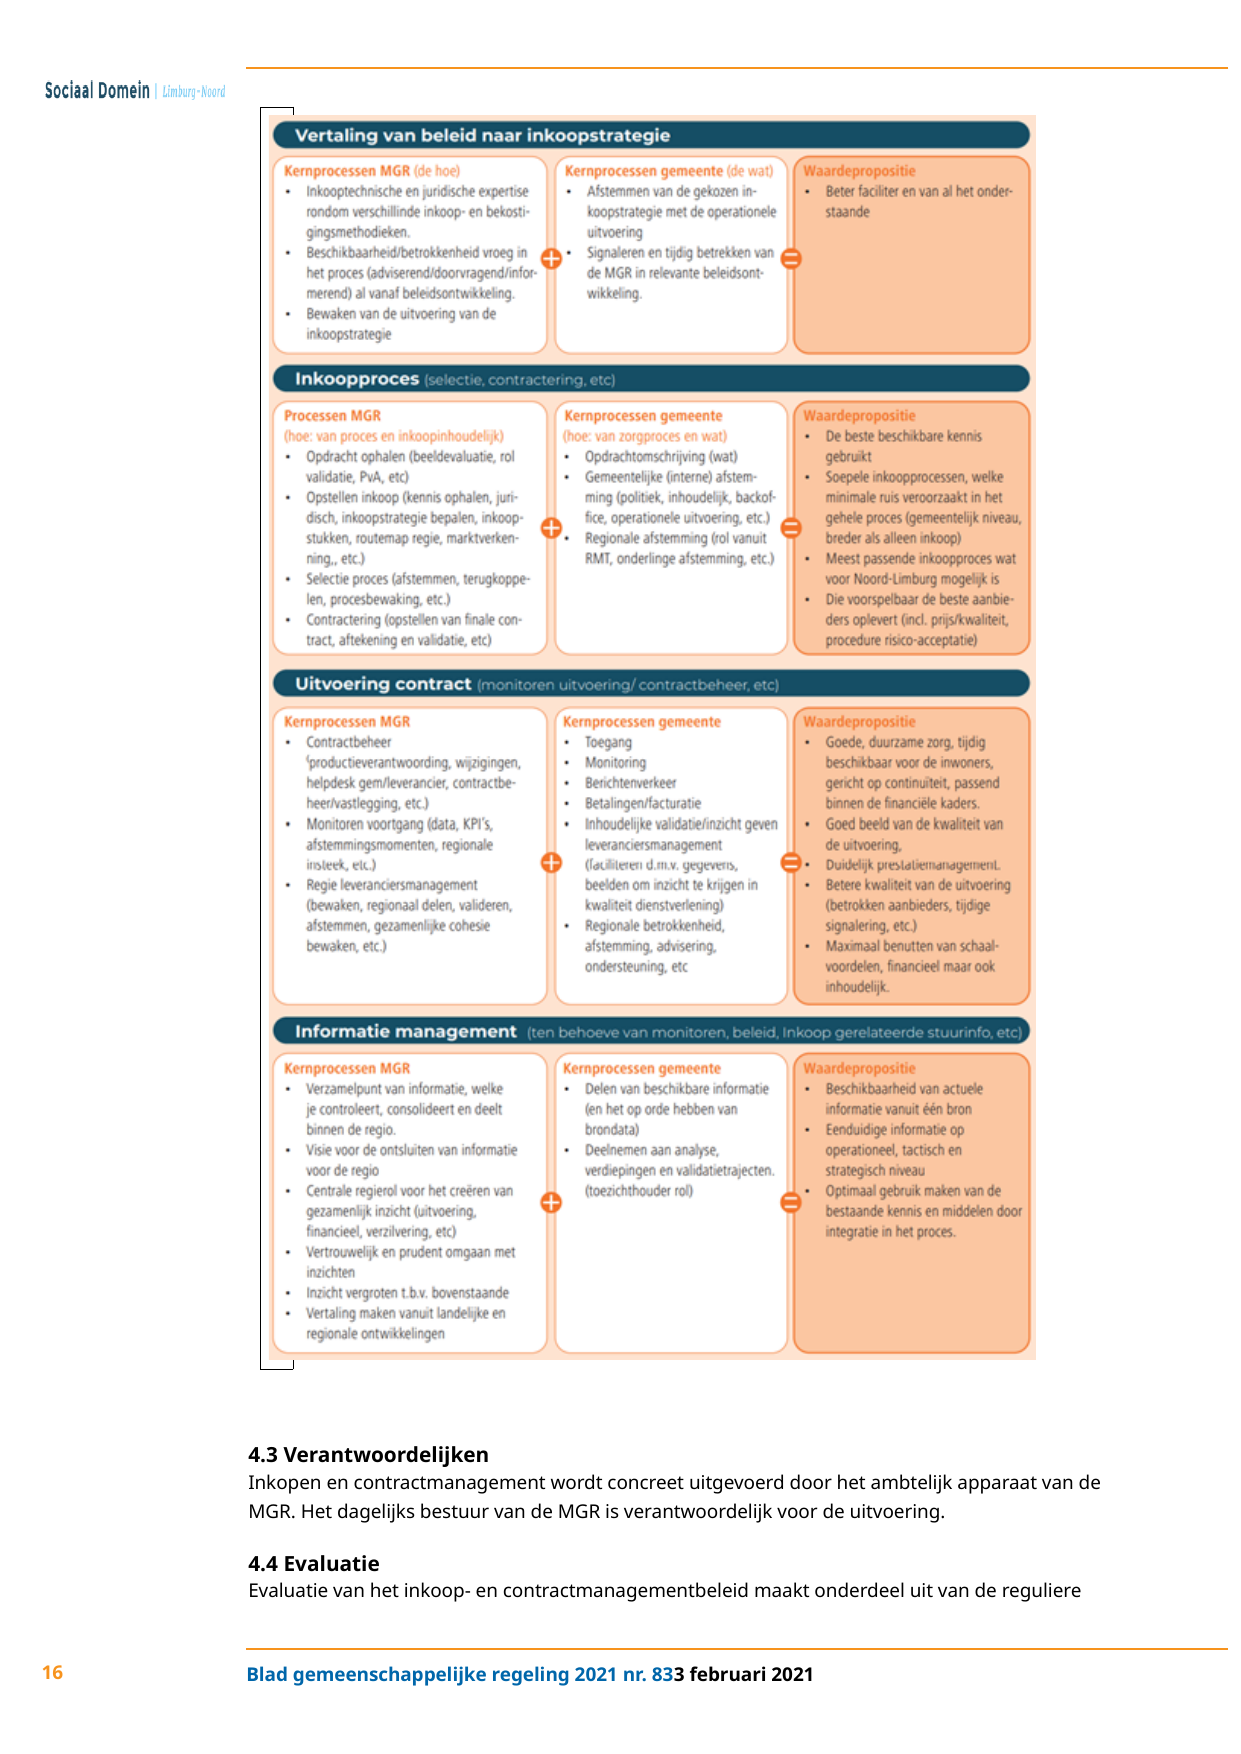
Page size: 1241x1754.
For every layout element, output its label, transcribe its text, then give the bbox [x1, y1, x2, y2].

picture [41, 47, 231, 172]
text 4.3 Verantwoordelijken [248, 1441, 1152, 1469]
text Inkopen en contractmanagement wordt concreet uitgevoerd door het ambtelijk apparaat van de MGR. Het dagelijks bestuur van de MGR is verantwoordelijk voor de uitvoering. [248, 1469, 1152, 1524]
text Evaluatie van het inkoop- en contractmanagementbeleid maakt onderdeel uit van de reguliere [248, 1577, 1152, 1603]
picture [268, 115, 1036, 1360]
text 4.4 Evaluatie [248, 1549, 1152, 1577]
